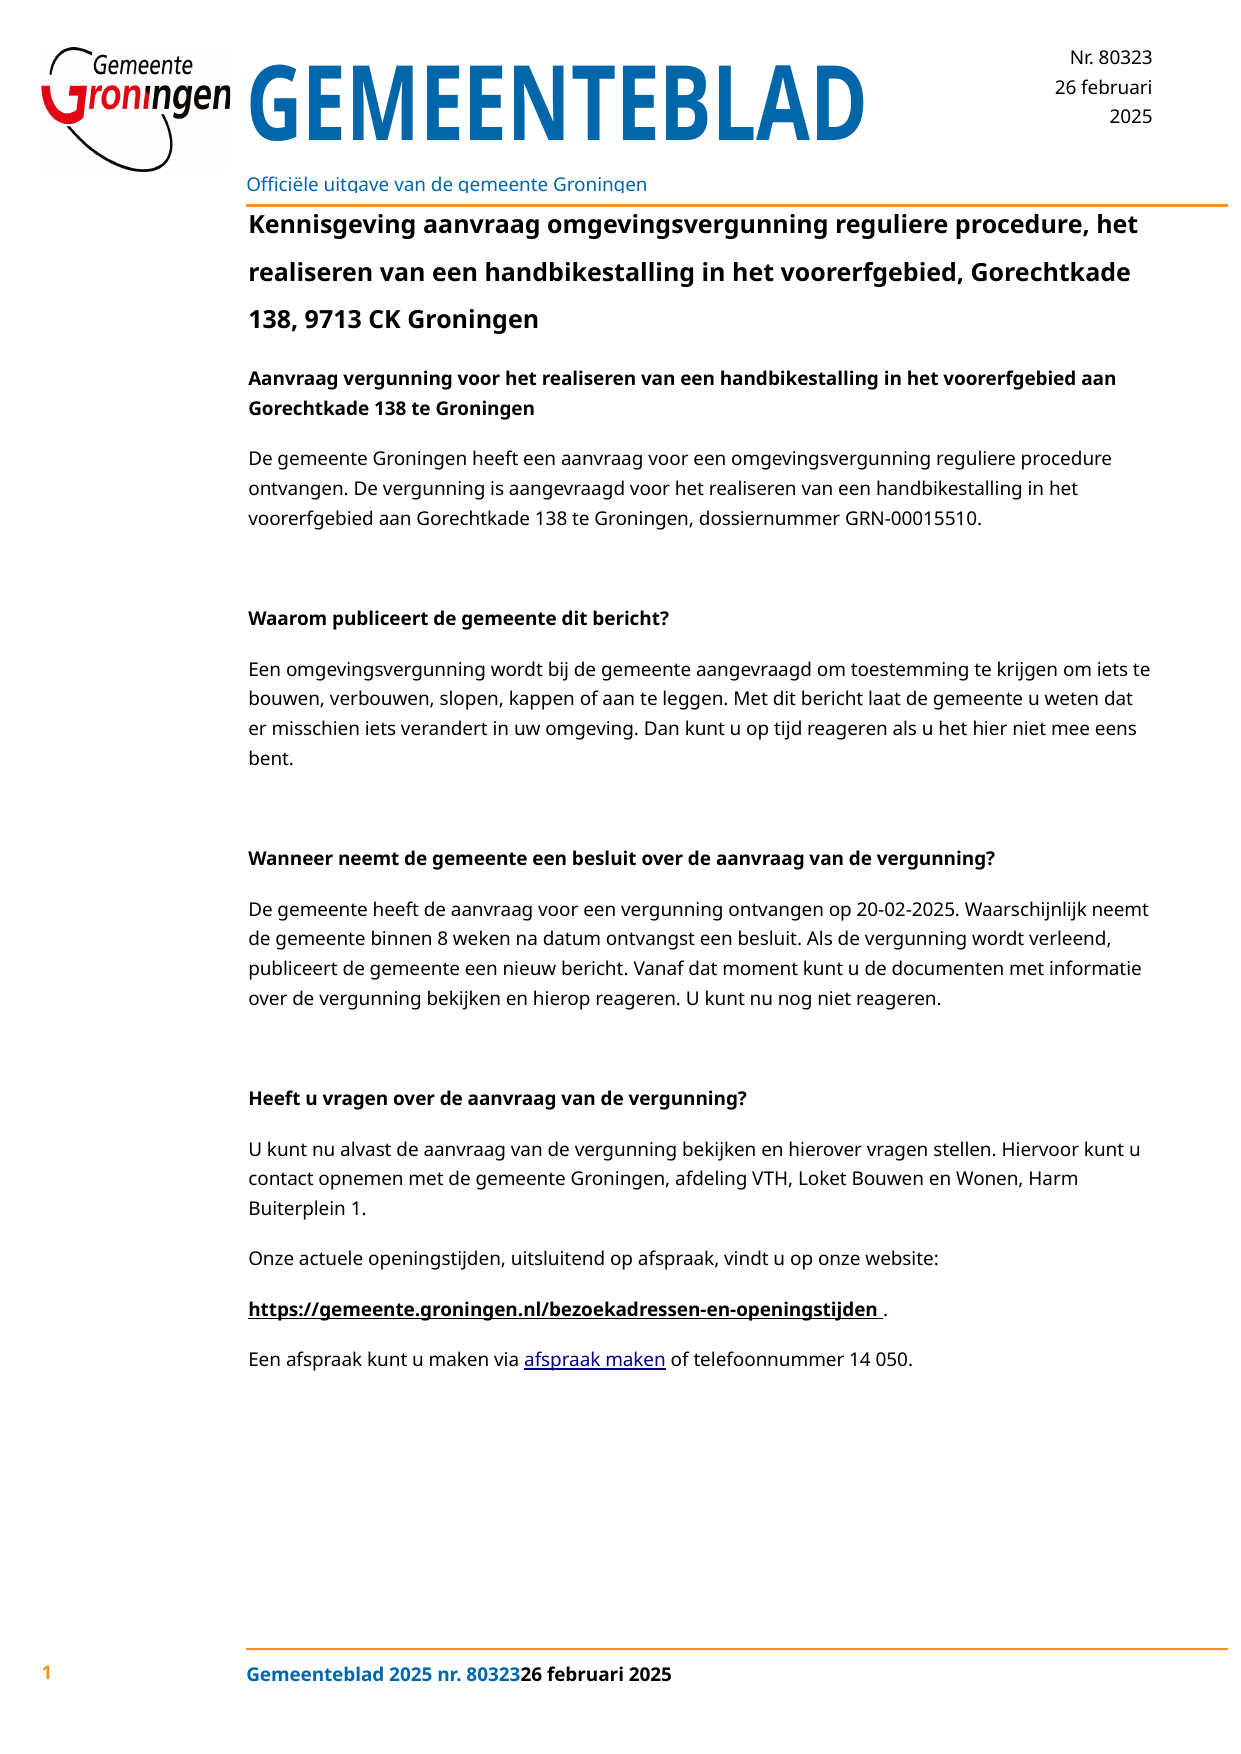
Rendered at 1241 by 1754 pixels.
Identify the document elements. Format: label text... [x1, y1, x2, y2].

picture [41, 47, 231, 172]
text https://gemeente.groningen.nl/bezoekadressen-en-openingstijden . [248, 1296, 1152, 1322]
text Wanneer neemt de gemeente een besluit over de aanvraag van de vergunning? [248, 846, 1152, 871]
text Onze actuele openingstijden, uitsluitend op afspraak, vindt u op onze website: [248, 1246, 1152, 1271]
text De gemeente heeft de aanvraag voor een vergunning ontvangen op 20-02-2025. Waarschijnlijk neemt de gemeente binnen 8 weken na datum ontvangst een besluit. Als de vergunning wordt verleend, publiceert de gemeente een nieuw bericht. Vanaf dat moment kunt u de documenten met informatie over de vergunning bekijken en hierop reageren. U kunt nu nog niet reageren. [248, 896, 1152, 1010]
text De gemeente Groningen heeft een aanvraag voor een omgevingsvergunning reguliere procedure ontvangen. De vergunning is aangevraagd voor het realiseren van een handbikestalling in het voorerfgebied aan Gorechtkade 138 te Groningen, dossiernummer GRN-00015510. [248, 446, 1152, 530]
text Een omgevingsvergunning wordt bij de gemeente aangevraagd om toestemming te krijgen om iets te bouwen, verbouwen, slopen, kappen of aan te leggen. Met dit bericht laat de gemeente u weten dat er misschien iets verandert in uw omgeving. Dan kunt u op tijd reageren als u het hier niet mee eens bent. [248, 656, 1152, 770]
text U kunt nu alvast de aanvraag van de vergunning bekijken en hierover vragen stellen. Hiervoor kunt u contact opnemen met de gemeente Groningen, afdeling VTH, Loket Bouwen en Wonen, Harm Buiterplein 1. [248, 1136, 1152, 1221]
text Kennisgeving aanvraag omgevingsvergunning reguliere procedure, het realiseren van een handbikestalling in het voorerfgebied, Gorechtkade 138, 9713 CK Groningen [248, 207, 1152, 336]
text Een afspraak kunt u maken via afspraak maken of telefoonnummer 14 050. [248, 1346, 1152, 1372]
text Waarom publiceert de gemeente dit bericht? [248, 606, 1152, 631]
text Aanvraag vergunning voor het realiseren van een handbikestalling in het voorerfgebied aan Gorechtkade 138 te Groningen [248, 366, 1152, 421]
text Heeft u vragen over de aanvraag van de vergunning? [248, 1086, 1152, 1111]
